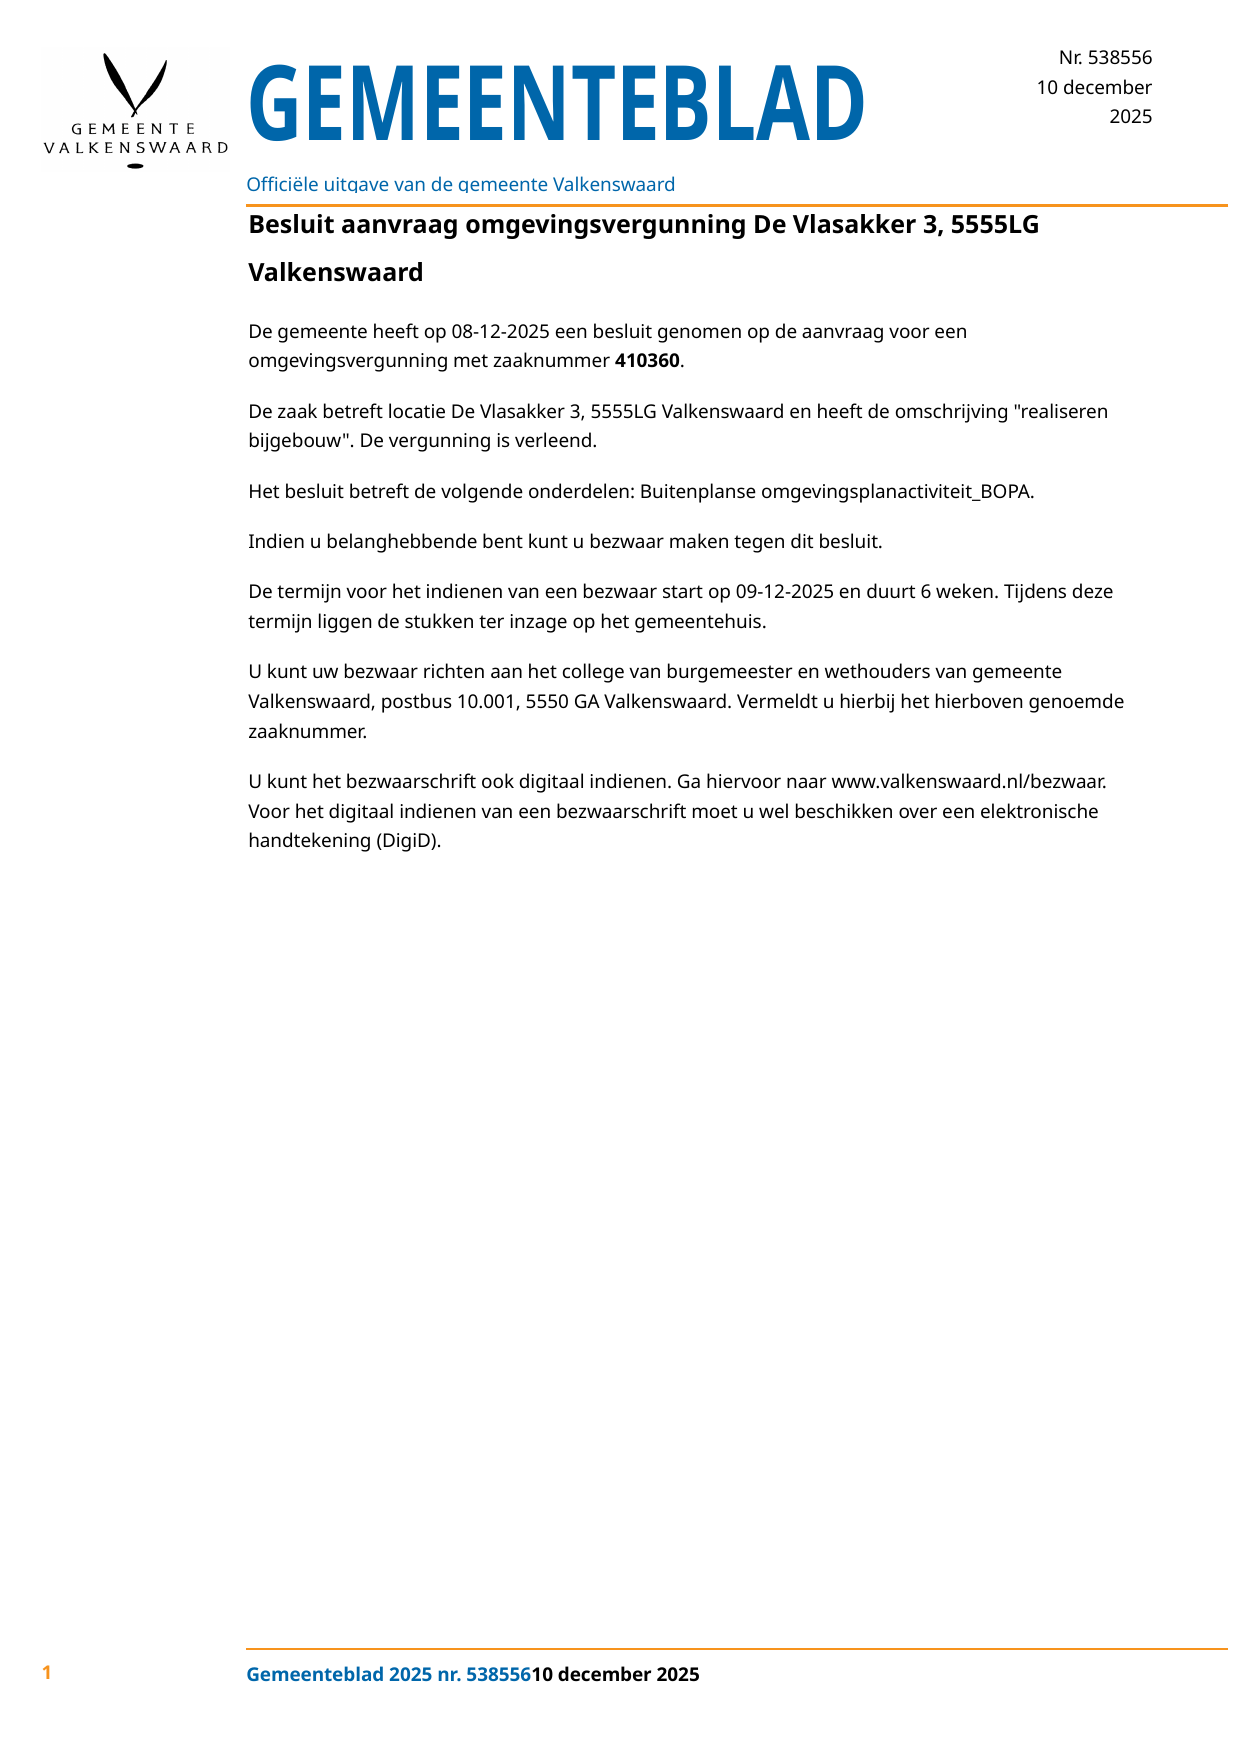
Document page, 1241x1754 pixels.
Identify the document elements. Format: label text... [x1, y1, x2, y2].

text De gemeente heeft op 08-12-2025 een besluit genomen op de aanvraag voor een omgevingsvergunning met zaaknummer 410360. [248, 318, 1152, 373]
text Het besluit betreft de volgende onderdelen: Buitenplanse omgevingsplanactiviteit_BOPA. [248, 478, 1152, 504]
text U kunt uw bezwaar richten aan het college van burgemeester en wethouders van gemeente Valkenswaard, postbus 10.001, 5550 GA Valkenswaard. Vermeldt u hierbij het hierboven genoemde zaaknummer. [248, 659, 1152, 744]
picture [41, 47, 231, 172]
text Besluit aanvraag omgevingsvergunning De Vlasakker 3, 5555LG Valkenswaard [248, 207, 1152, 288]
text Indien u belanghebbende bent kunt u bezwaar maken tegen dit besluit. [248, 528, 1152, 554]
text De termijn voor het indienen van een bezwaar start op 09-12-2025 en duurt 6 weken. Tijdens deze termijn liggen de stukken ter inzage op het gemeentehuis. [248, 579, 1152, 634]
text U kunt het bezwaarschrift ook digitaal indienen. Ga hiervoor naar www.valkenswaard.nl/bezwaar. Voor het digitaal indienen van een bezwaarschrift moet u wel beschikken over een elektronische handtekening (DigiD). [248, 768, 1152, 853]
text De zaak betreft locatie De Vlasakker 3, 5555LG Valkenswaard en heeft de omschrijving "realiseren bijgebouw". De vergunning is verleend. [248, 398, 1152, 453]
